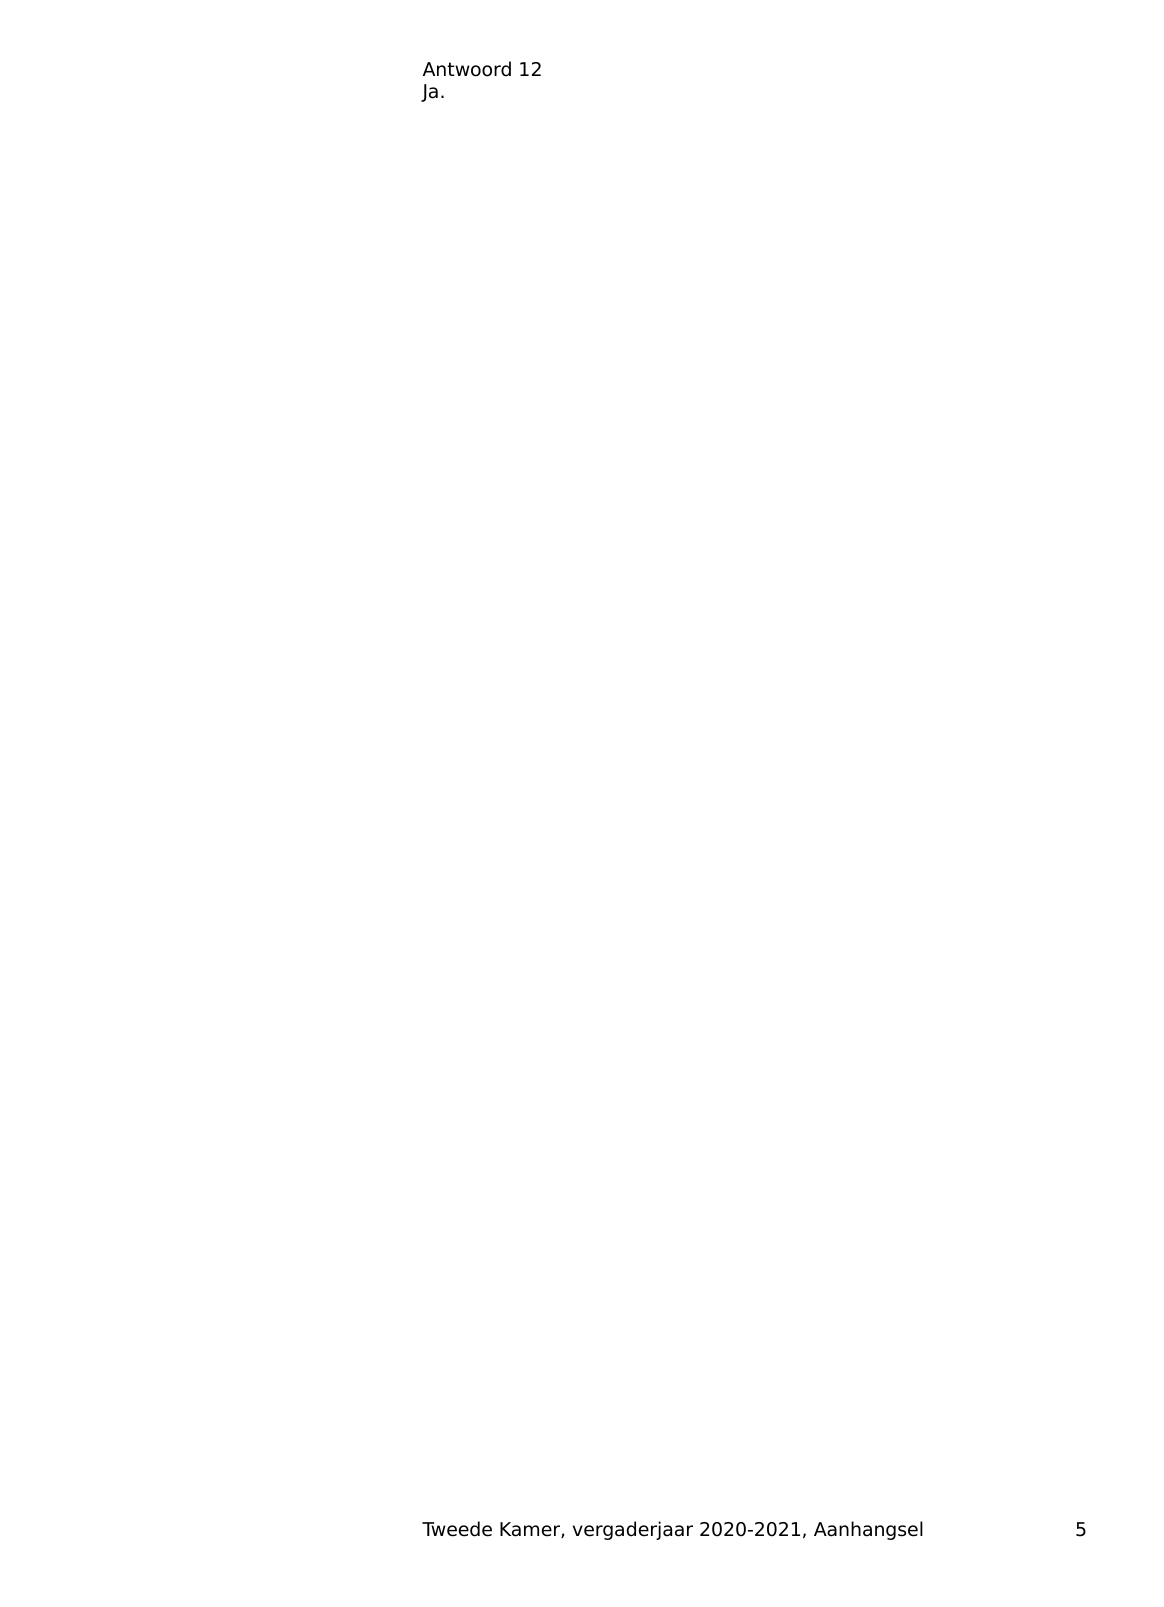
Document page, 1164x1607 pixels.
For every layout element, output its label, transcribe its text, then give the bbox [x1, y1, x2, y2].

text Ja. [422, 81, 1087, 103]
text Antwoord 12 [422, 59, 1087, 81]
